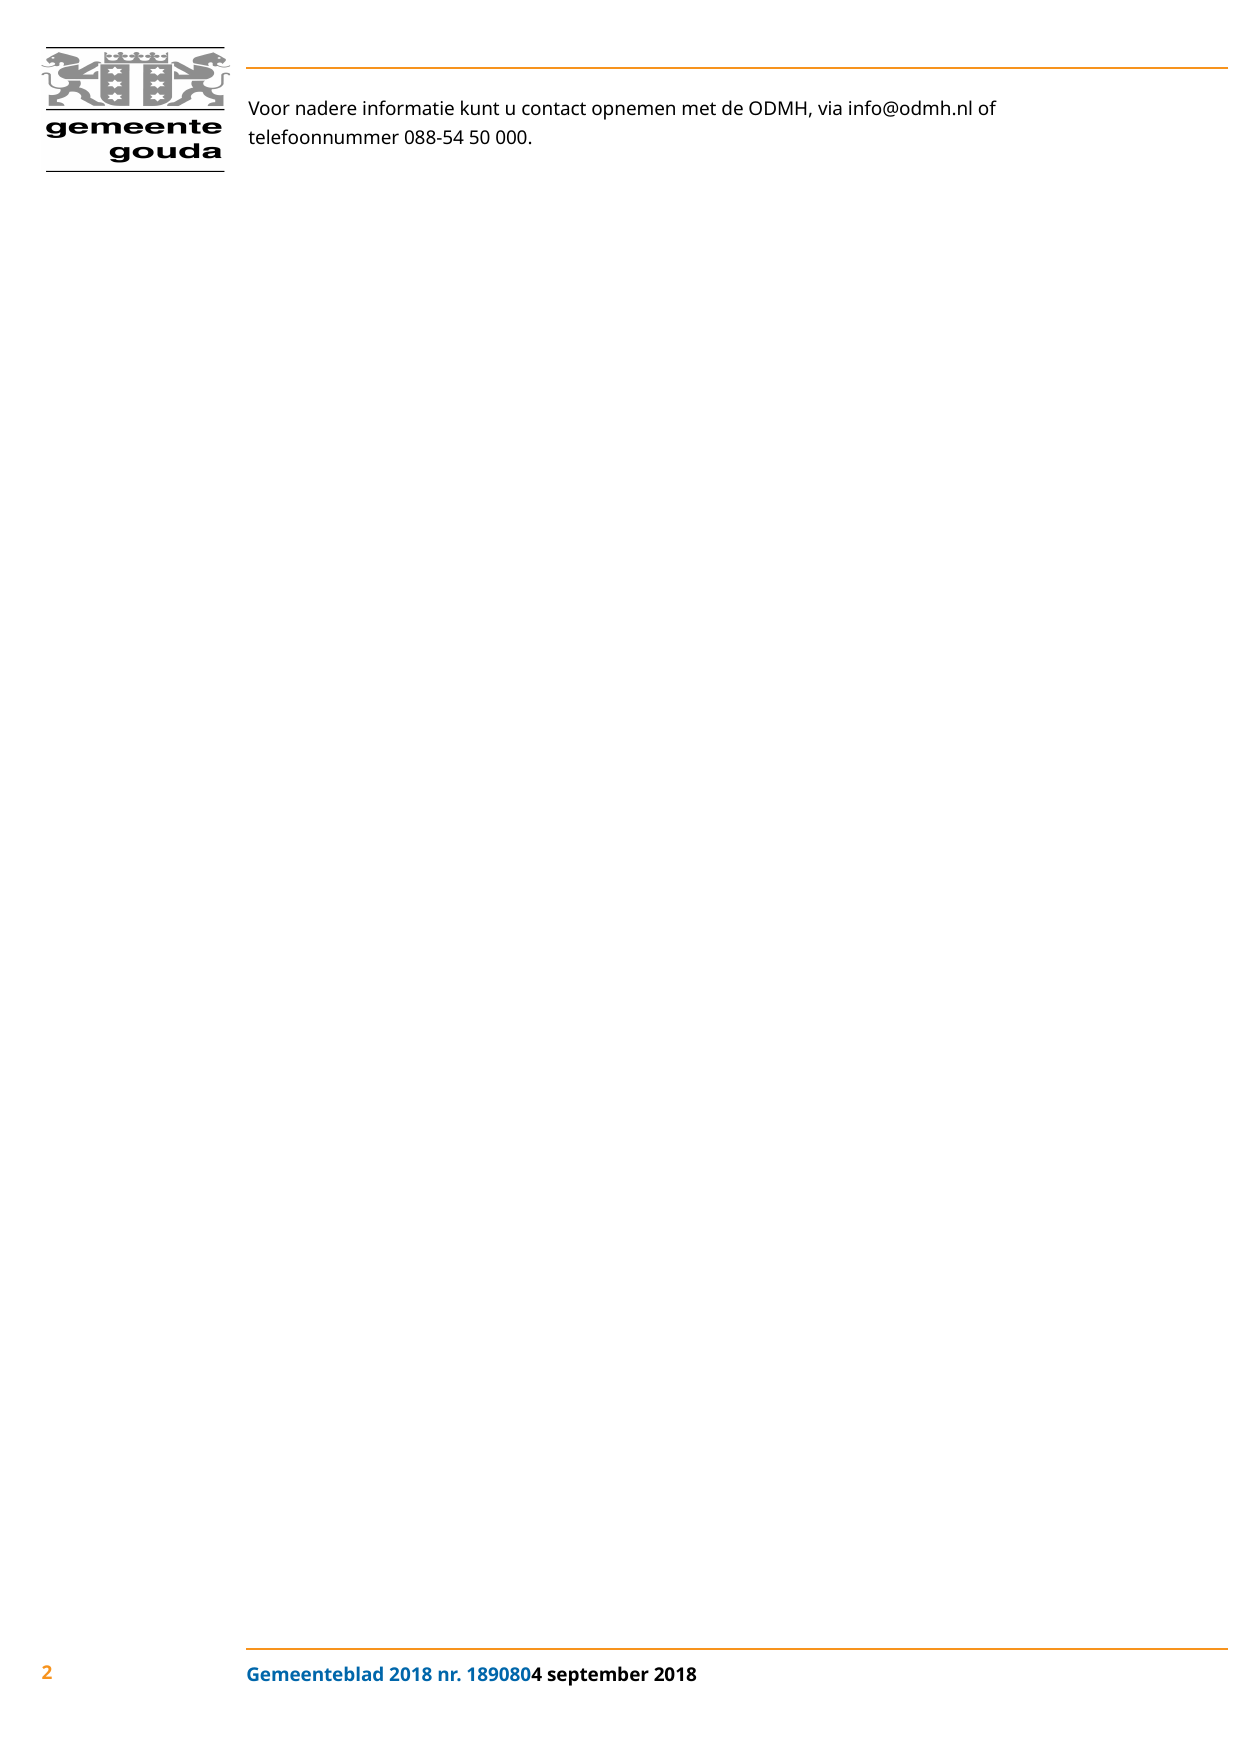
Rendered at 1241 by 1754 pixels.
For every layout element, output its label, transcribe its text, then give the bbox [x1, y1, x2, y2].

picture [41, 47, 231, 172]
text Voor nadere informatie kunt u contact opnemen met de ODMH, via info@odmh.nl of telefoonnummer 088-54 50 000. [248, 95, 1152, 150]
